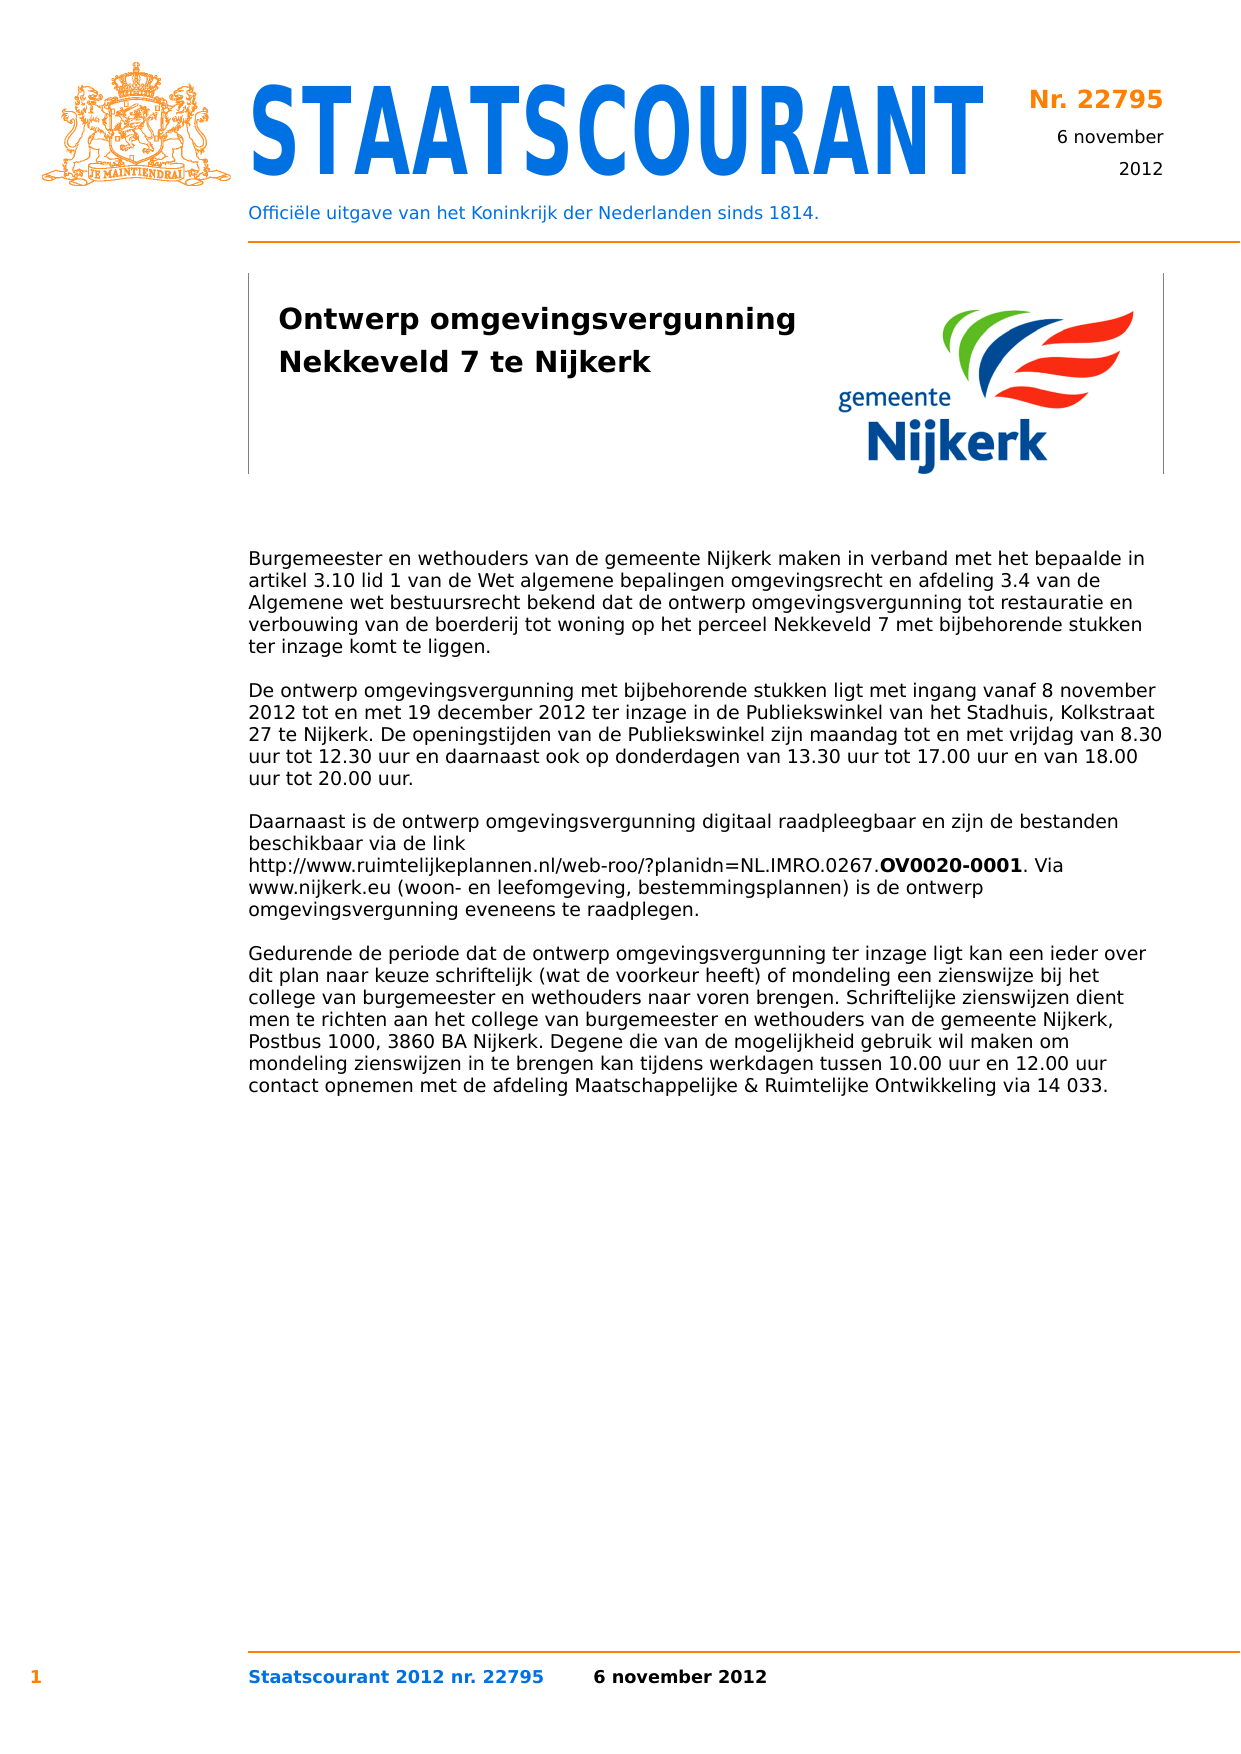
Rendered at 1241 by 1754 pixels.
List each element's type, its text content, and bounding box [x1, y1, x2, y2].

table_header [25, 62, 248, 241]
text De ontwerp omgevingsvergunning met bijbehorende stukken ligt met ingang vanaf 8 november 2012 tot en met 19 december 2012 ter inzage in de Publiekswinkel van het Stadhuis, Kolkstraat 27 te Nijkerk. De openingstijden van de Publiekswinkel zijn maandag tot en met vrijdag van 8.30 uur tot 12.30 uur en daarnaast ook op donderdagen van 13.30 uur tot 17.00 uur en van 18.00 uur tot 20.00 uur. [248, 679, 1163, 789]
text Daarnaast is de ontwerp omgevingsvergunning digitaal raadpleegbaar en zijn de bestanden beschikbaar via de link [248, 811, 1163, 855]
picture [838, 302, 1134, 474]
table_cell 6 november [998, 121, 1240, 153]
subtitle Ontwerp omgevingsvergunning Nekkeveld 7 te Nijkerk [249, 273, 1163, 474]
table_cell 2012 [998, 153, 1240, 203]
table_header STAATSCOURANT [248, 62, 998, 203]
text http://www.ruimtelijkeplannen.nl/web-roo/?planidn=NL.IMRO.0267.OV0020-0001. Via www.nijkerk.eu (woon- en leefomgeving, bestemmingsplannen) is de ontwerp omgevingsvergunning eveneens te raadplegen. [248, 855, 1163, 921]
picture [41, 62, 231, 186]
table_cell Officiële uitgave van het Koninkrijk der Nederlanden sinds 1814. [248, 203, 1240, 241]
text Gedurende de periode dat de ontwerp omgevingsvergunning ter inzage ligt kan een ieder over dit plan naar keuze schriftelijk (wat de voorkeur heeft) of mondeling een zienswijze bij het college van burgemeester en wethouders naar voren brengen. Schriftelijke zienswijzen dient men te richten aan het college van burgemeester en wethouders van de gemeente Nijkerk, Postbus 1000, 3860 BA Nijkerk. Degene die van de mogelijkheid gebruik wil maken om mondeling zienswijzen in te brengen kan tijdens werkdagen tussen 10.00 uur en 12.00 uur contact opnemen met de afdeling Maatschappelijke & Ruimtelijke Ontwikkeling via 14 033. [248, 943, 1163, 1097]
text Burgemeester en wethouders van de gemeente Nijkerk maken in verband met het bepaalde in artikel 3.10 lid 1 van de Wet algemene bepalingen omgevingsrecht en afdeling 3.4 van de Algemene wet bestuursrecht bekend dat de ontwerp omgevingsvergunning tot restauratie en verbouwing van de boerderij tot woning op het perceel Nekkeveld 7 met bijbehorende stukken ter inzage komt te liggen. [248, 548, 1163, 658]
table_header Nr. 22795 [998, 62, 1240, 121]
